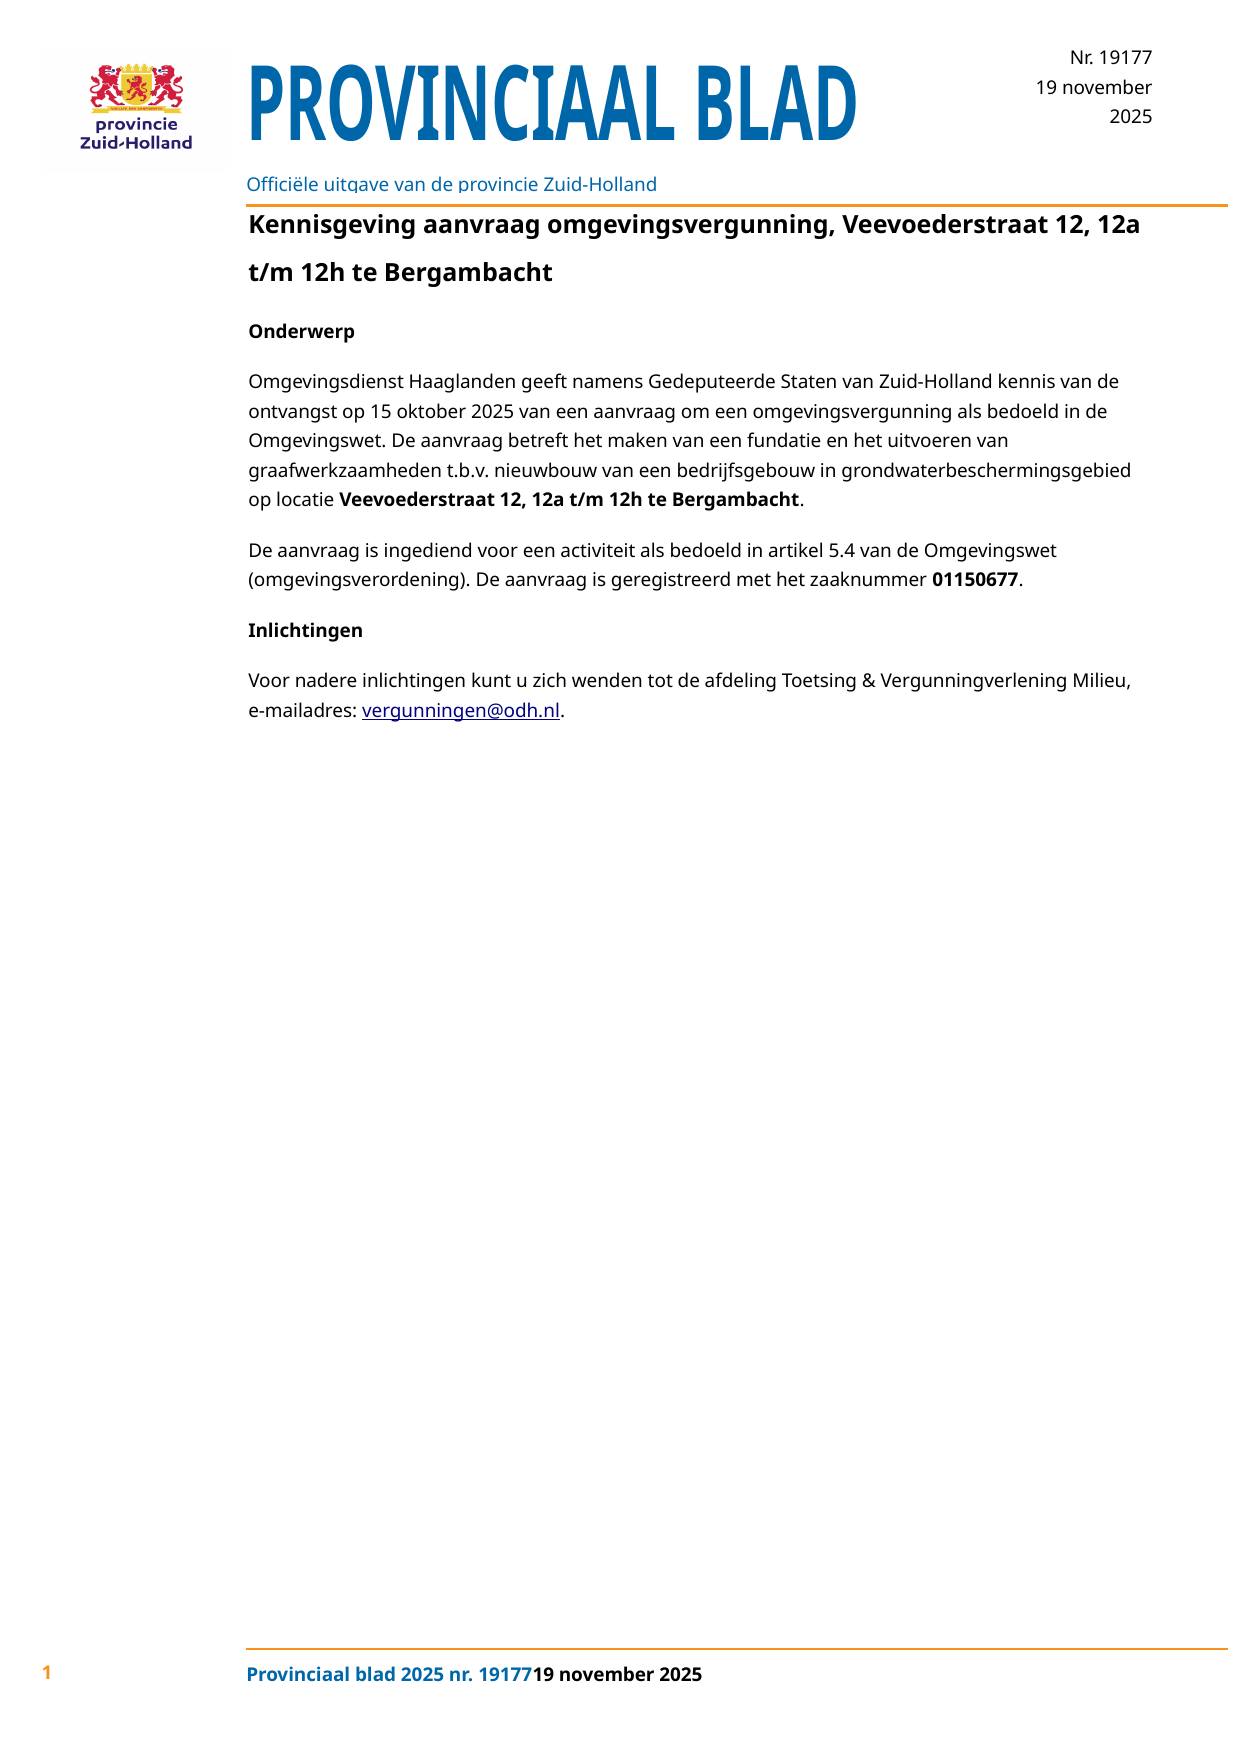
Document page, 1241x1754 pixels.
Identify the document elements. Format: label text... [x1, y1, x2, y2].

text Inlichtingen [248, 617, 1152, 643]
picture [41, 47, 231, 172]
text Voor nadere inlichtingen kunt u zich wenden tot de afdeling Toetsing & Vergunningverlening Milieu, e-mailadres: vergunningen@odh.nl. [248, 667, 1152, 723]
text Kennisgeving aanvraag omgevingsvergunning, Veevoederstraat 12, 12a t/m 12h te Bergambacht [248, 207, 1152, 288]
text De aanvraag is ingediend voor een activiteit als bedoeld in artikel 5.4 van de Omgevingswet (omgevingsverordening). De aanvraag is geregistreerd met het zaaknummer 01150677. [248, 537, 1152, 592]
text Omgevingsdienst Haaglanden geeft namens Gedeputeerde Staten van Zuid-Holland kennis van de ontvangst op 15 oktober 2025 van een aanvraag om een omgevingsvergunning als bedoeld in de Omgevingswet. De aanvraag betreft het maken van een fundatie en het uitvoeren van graafwerkzaamheden t.b.v. nieuwbouw van een bedrijfsgebouw in grondwaterbeschermingsgebied op locatie Veevoederstraat 12, 12a t/m 12h te Bergambacht. [248, 368, 1152, 512]
text Onderwerp [248, 318, 1152, 344]
